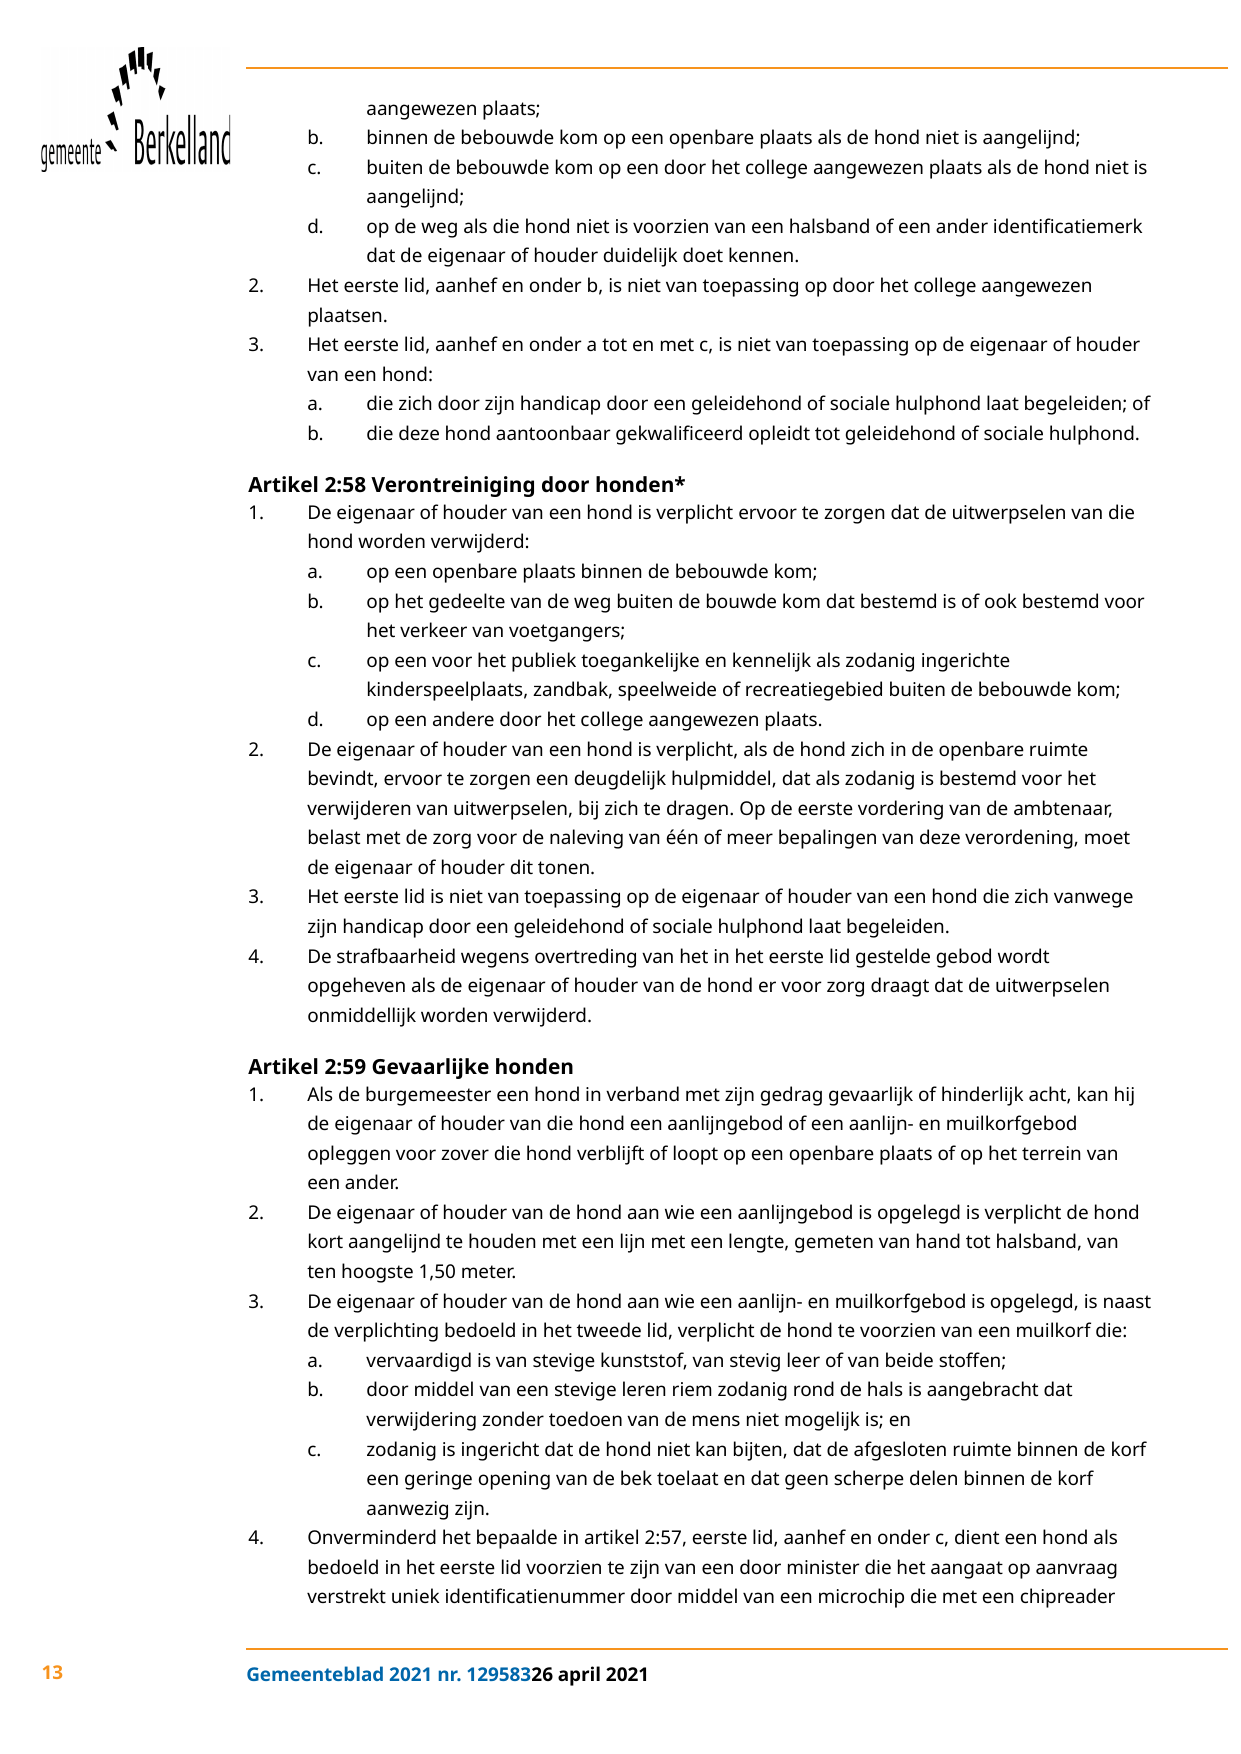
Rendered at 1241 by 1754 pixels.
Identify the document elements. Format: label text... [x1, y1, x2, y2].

list De strafbaarheid wegens overtreding van het in het eerste lid gestelde gebod wordt opgeheven als de eigenaar of houder van de hond er voor zorg draagt dat de uitwerpselen onmiddellijk worden verwijderd. [248, 943, 1152, 1028]
list Het eerste lid, aanhef en onder a tot en met c, is niet van toepassing op de eigenaar of houder van een hond: [248, 331, 1152, 387]
list op een voor het publiek toegankelijke en kennelijk als zodanig ingerichte kinderspeelplaats, zandbak, speelweide of recreatiegebied buiten de bebouwde kom; [307, 647, 1152, 702]
picture [41, 47, 231, 172]
list buiten de bebouwde kom op een door het college aangewezen plaats als de hond niet is aangelijnd; [307, 154, 1152, 209]
list Het eerste lid is niet van toepassing op de eigenaar of houder van een hond die zich vanwege zijn handicap door een geleidehond of sociale hulphond laat begeleiden. [248, 884, 1152, 939]
list door middel van een stevige leren riem zodanig rond de hals is aangebracht dat verwijdering zonder toedoen van de mens niet mogelijk is; en [307, 1377, 1152, 1432]
list op een openbare plaats binnen de bebouwde kom; [307, 558, 1152, 584]
list binnen de bebouwde kom op een openbare plaats als de hond niet is aangelijnd; [307, 124, 1152, 150]
list Onverminderd het bepaalde in artikel 2:57, eerste lid, aanhef en onder c, dient een hond als bedoeld in het eerste lid voorzien te zijn van een door minister die het aangaat op aanvraag verstrekt uniek identificatienummer door middel van een microchip die met een chipreader [248, 1524, 1152, 1609]
list zodanig is ingericht dat de hond niet kan bijten, dat de afgesloten ruimte binnen de korf een geringe opening van de bek toelaat en dat geen scherpe delen binnen de korf aanwezig zijn. [307, 1436, 1152, 1521]
list aangewezen plaats; [307, 95, 1152, 121]
list Het eerste lid, aanhef en onder b, is niet van toepassing op door het college aangewezen plaatsen. [248, 272, 1152, 328]
text Artikel 2:59 Gevaarlijke honden [248, 1052, 1152, 1081]
list De eigenaar of houder van de hond aan wie een aanlijn- en muilkorfgebod is opgelegd, is naast de verplichting bedoeld in het tweede lid, verplicht de hond te voorzien van een muilkorf die: [248, 1288, 1152, 1343]
list op de weg als die hond niet is voorzien van een halsband of een ander identificatiemerk dat de eigenaar of houder duidelijk doet kennen. [307, 213, 1152, 268]
text Artikel 2:58 Verontreiniging door honden* [248, 471, 1152, 499]
list De eigenaar of houder van de hond aan wie een aanlijngebod is opgelegd is verplicht de hond kort aangelijnd te houden met een lijn met een lengte, gemeten van hand tot halsband, van ten hoogste 1,50 meter. [248, 1199, 1152, 1284]
list De eigenaar of houder van een hond is verplicht ervoor te zorgen dat de uitwerpselen van die hond worden verwijderd: [248, 499, 1152, 554]
list Als de burgemeester een hond in verband met zijn gedrag gevaarlijk of hinderlijk acht, kan hij de eigenaar of houder van die hond een aanlijngebod of een aanlijn- en muilkorfgebod opleggen voor zover die hond verblijft of loopt op een openbare plaats of op het terrein van een ander. [248, 1081, 1152, 1195]
list op een andere door het college aangewezen plaats. [307, 706, 1152, 732]
list die deze hond aantoonbaar gekwalificeerd opleidt tot geleidehond of sociale hulphond. [307, 420, 1152, 446]
list De eigenaar of houder van een hond is verplicht, als de hond zich in de openbare ruimte bevindt, ervoor te zorgen een deugdelijk hulpmiddel, dat als zodanig is bestemd voor het verwijderen van uitwerpselen, bij zich te dragen. Op de eerste vordering van de ambtenaar, belast met de zorg voor de naleving van één of meer bepalingen van deze verordening, moet de eigenaar of houder dit tonen. [248, 736, 1152, 880]
list vervaardigd is van stevige kunststof, van stevig leer of van beide stoffen; [307, 1347, 1152, 1373]
list op het gedeelte van de weg buiten de bouwde kom dat bestemd is of ook bestemd voor het verkeer van voetgangers; [307, 588, 1152, 643]
list die zich door zijn handicap door een geleidehond of sociale hulphond laat begeleiden; of [307, 391, 1152, 416]
